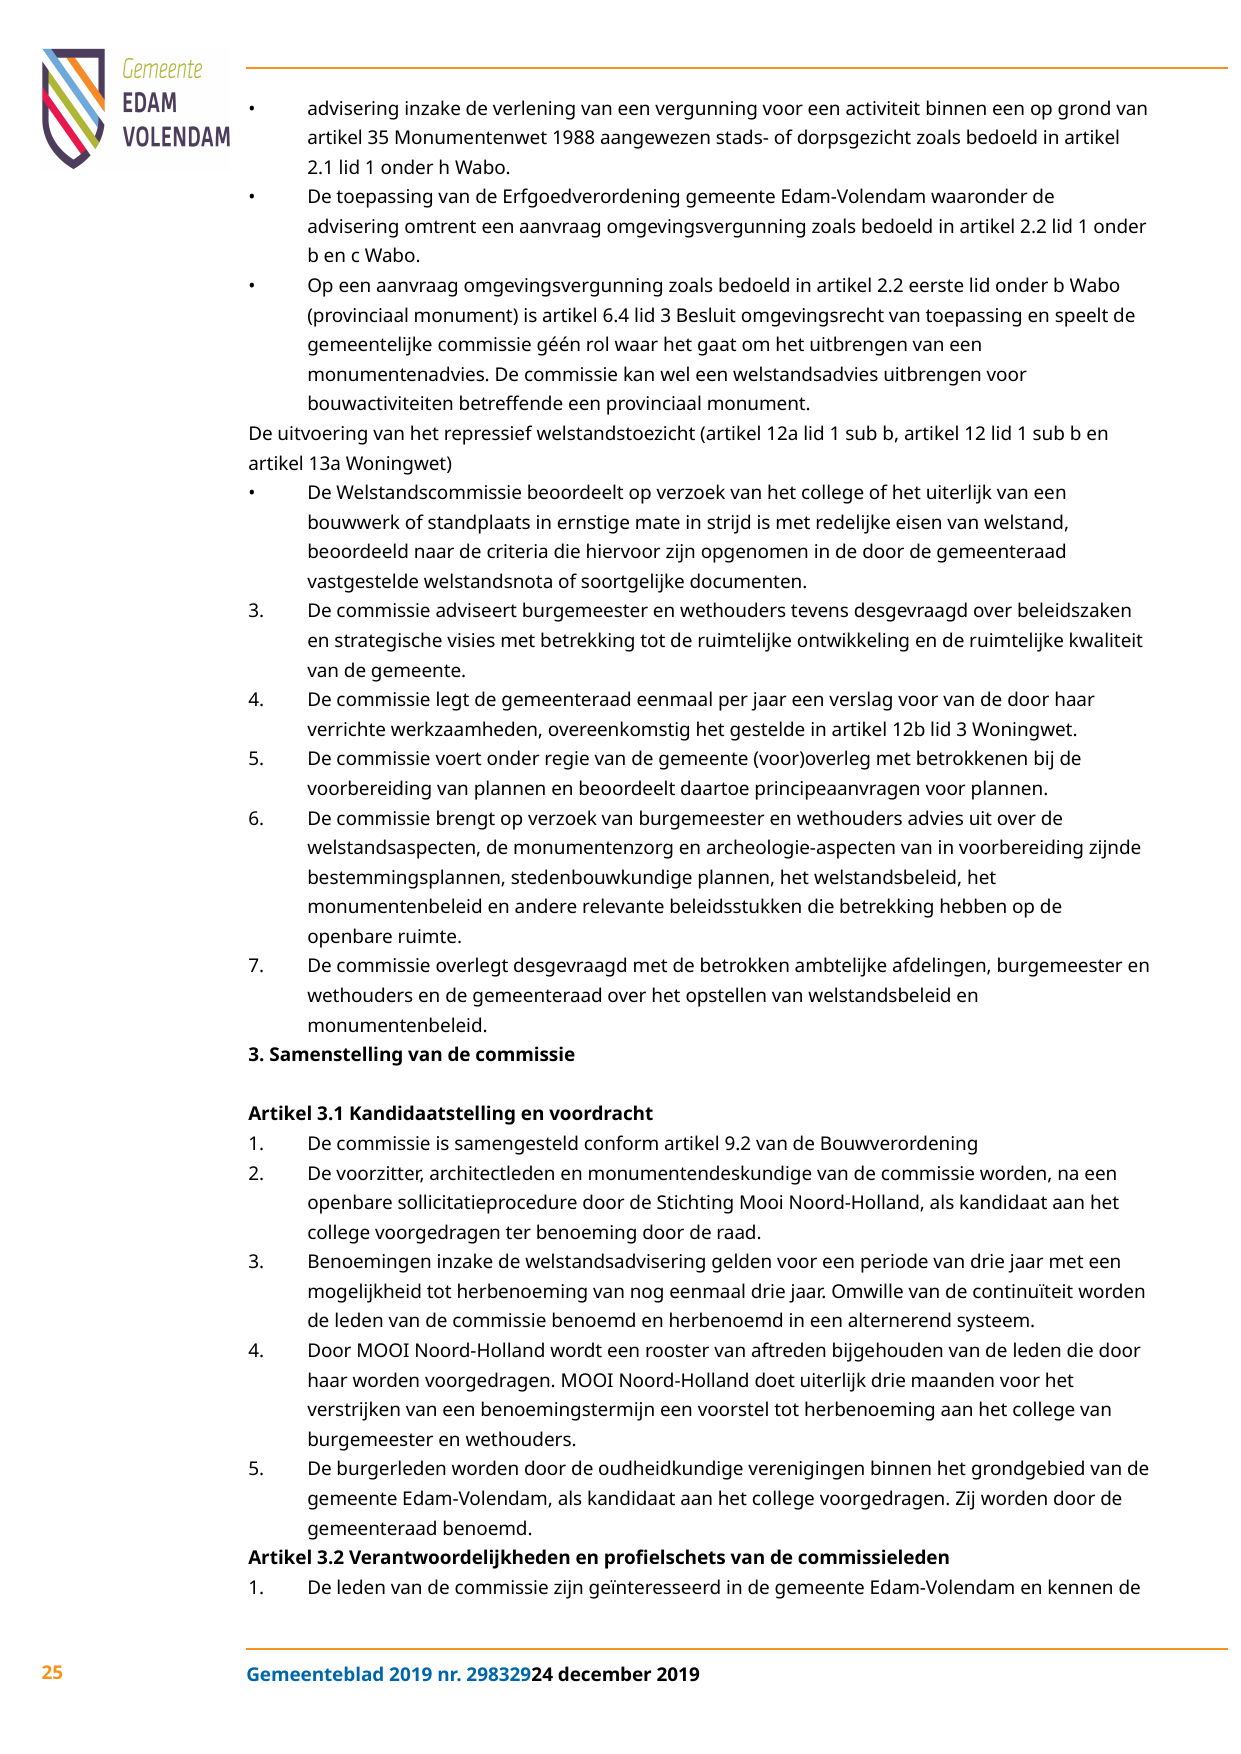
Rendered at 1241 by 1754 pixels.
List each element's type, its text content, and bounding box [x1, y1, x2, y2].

list Benoemingen inzake de welstandsadvisering gelden voor een periode van drie jaar met een mogelijkheid tot herbenoeming van nog eenmaal drie jaar. Omwille van de continuïteit worden de leden van de commissie benoemd en herbenoemd in een alternerend systeem. [248, 1248, 1152, 1333]
list De commissie overlegt desgevraagd met de betrokken ambtelijke afdelingen, burgemeester en wethouders en de gemeenteraad over het opstellen van welstandsbeleid en monumentenbeleid. [248, 953, 1152, 1038]
text De uitvoering van het repressief welstandstoezicht (artikel 12a lid 1 sub b, artikel 12 lid 1 sub b en artikel 13a Woningwet) [248, 420, 1152, 476]
list De commissie voert onder regie van de gemeente (voor)overleg met betrokkenen bij de voorbereiding van plannen en beoordeelt daartoe principeaanvragen voor plannen. [248, 746, 1152, 801]
list De toepassing van de Erfgoedverordening gemeente Edam-Volendam waaronder de advisering omtrent een aanvraag omgevingsvergunning zoals bedoeld in artikel 2.2 lid 1 onder b en c Wabo. [248, 183, 1152, 268]
list advisering inzake de verlening van een vergunning voor een activiteit binnen een op grond van artikel 35 Monumentenwet 1988 aangewezen stads- of dorpsgezicht zoals bedoeld in artikel 2.1 lid 1 onder h Wabo. [248, 95, 1152, 180]
picture [41, 47, 231, 172]
list De commissie is samengesteld conform artikel 9.2 van de Bouwverordening [248, 1130, 1152, 1156]
text Artikel 3.1 Kandidaatstelling en voordracht [248, 1101, 1152, 1126]
list De voorzitter, architectleden en monumentendeskundige van de commissie worden, na een openbare sollicitatieprocedure door de Stichting Mooi Noord-Holland, als kandidaat aan het college voorgedragen ter benoeming door de raad. [248, 1160, 1152, 1245]
list De burgerleden worden door de oudheidkundige verenigingen binnen het grondgebied van de gemeente Edam-Volendam, als kandidaat aan het college voorgedragen. Zij worden door de gemeenteraad benoemd. [248, 1456, 1152, 1541]
list De commissie legt de gemeenteraad eenmaal per jaar een verslag voor van de door haar verrichte werkzaamheden, overeenkomstig het gestelde in artikel 12b lid 3 Woningwet. [248, 686, 1152, 742]
list Op een aanvraag omgevingsvergunning zoals bedoeld in artikel 2.2 eerste lid onder b Wabo (provinciaal monument) is artikel 6.4 lid 3 Besluit omgevingsrecht van toepassing en speelt de gemeentelijke commissie géén rol waar het gaat om het uitbrengen van een monumentenadvies. De commissie kan wel een welstandsadvies uitbrengen voor bouwactiviteiten betreffende een provinciaal monument. [248, 272, 1152, 416]
list De Welstandscommissie beoordeelt op verzoek van het college of het uiterlijk van een bouwwerk of standplaats in ernstige mate in strijd is met redelijke eisen van welstand, beoordeeld naar de criteria die hiervoor zijn opgenomen in de door de gemeenteraad vastgestelde welstandsnota of soortgelijke documenten. [248, 479, 1152, 594]
text 3. Samenstelling van de commissie [248, 1041, 1152, 1067]
text Artikel 3.2 Verantwoordelijkheden en profielschets van de commissieleden [248, 1544, 1152, 1570]
list De commissie brengt op verzoek van burgemeester en wethouders advies uit over de welstandsaspecten, de monumentenzorg en archeologie-aspecten van in voorbereiding zijnde bestemmingsplannen, stedenbouwkundige plannen, het welstandsbeleid, het monumentenbeleid en andere relevante beleidsstukken die betrekking hebben op de openbare ruimte. [248, 805, 1152, 949]
list De commissie adviseert burgemeester en wethouders tevens desgevraagd over beleidszaken en strategische visies met betrekking tot de ruimtelijke ontwikkeling en de ruimtelijke kwaliteit van de gemeente. [248, 598, 1152, 683]
list Door MOOI Noord-Holland wordt een rooster van aftreden bijgehouden van de leden die door haar worden voorgedragen. MOOI Noord-Holland doet uiterlijk drie maanden voor het verstrijken van een benoemingstermijn een voorstel tot herbenoeming aan het college van burgemeester en wethouders. [248, 1337, 1152, 1452]
list De leden van de commissie zijn geïnteresseerd in de gemeente Edam-Volendam en kennen de [248, 1574, 1152, 1600]
